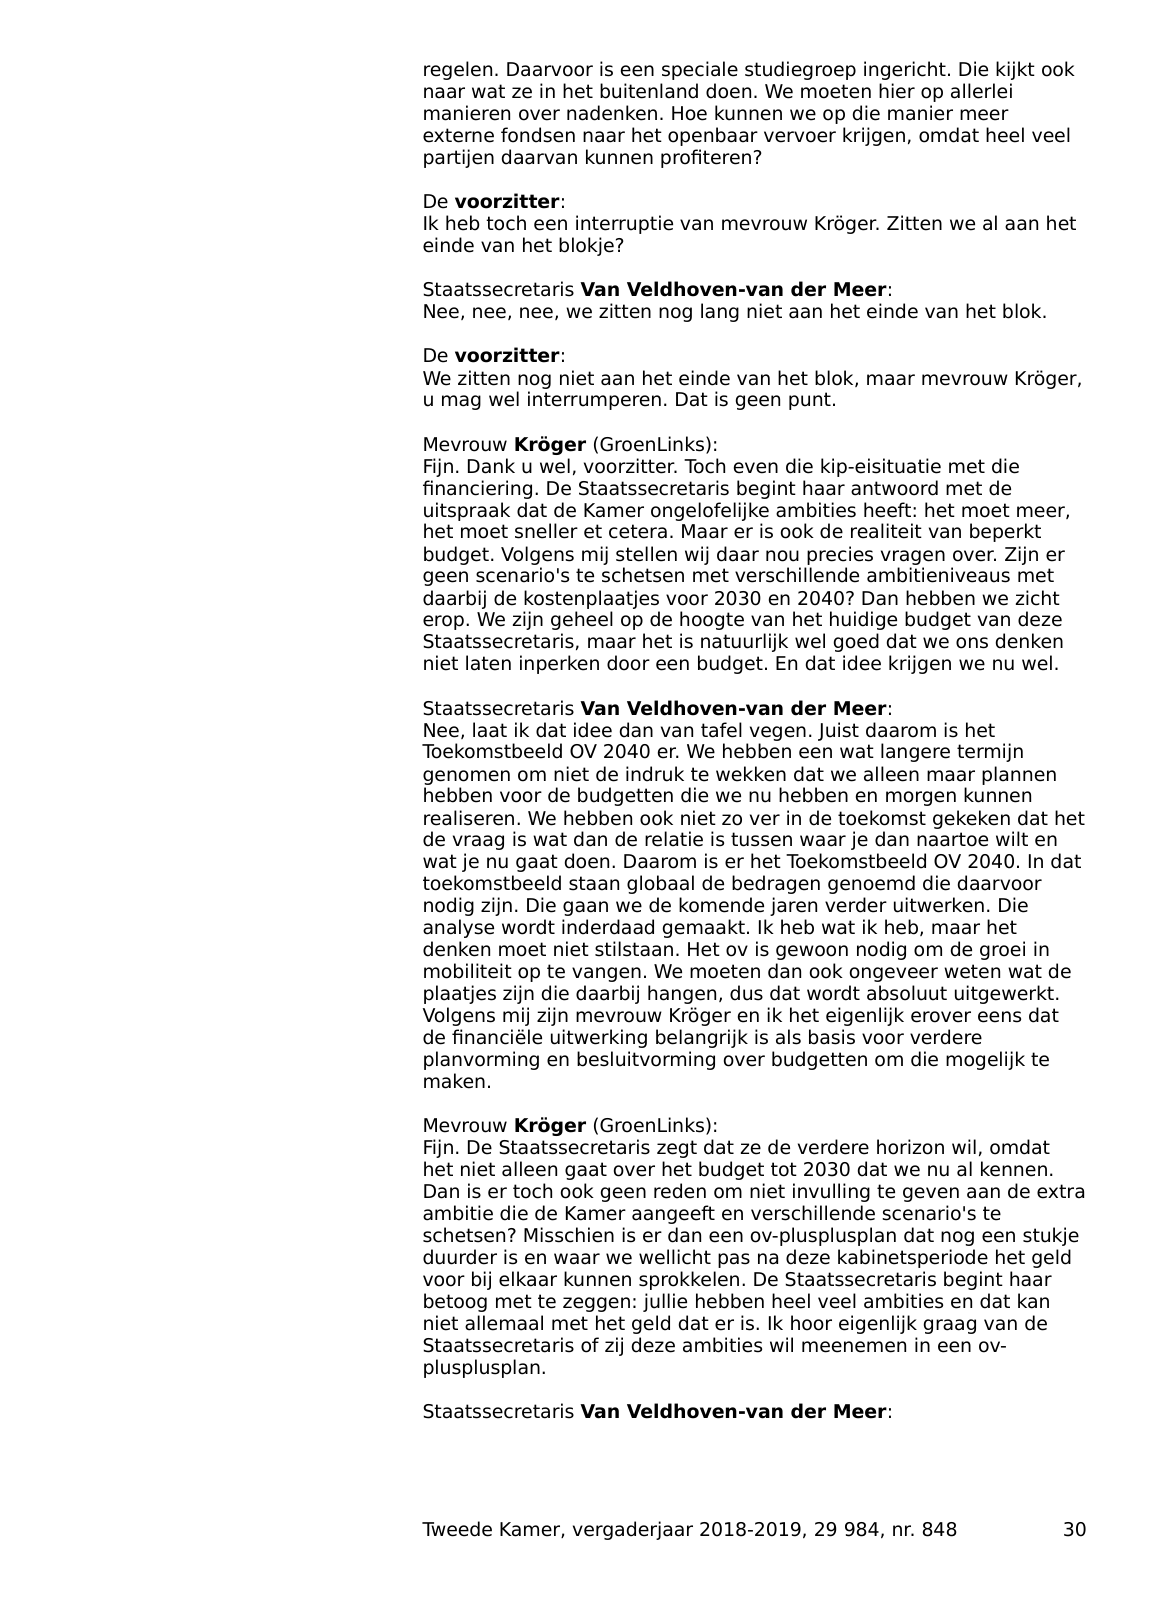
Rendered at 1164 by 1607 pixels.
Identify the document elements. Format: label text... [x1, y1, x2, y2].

text De voorzitter: [422, 345, 1087, 367]
text Fijn. Dank u wel, voorzitter. Toch even die kip-eisituatie met die financiering. De Staatssecretaris begint haar antwoord met de uitspraak dat de Kamer ongelofelijke ambities heeft: het moet meer, het moet sneller et cetera. Maar er is ook de realiteit van beperkt budget. Volgens mij stellen wij daar nou precies vragen over. Zijn er geen scenario's te schetsen met verschillende ambitieniveaus met daarbij de kostenplaatjes voor 2030 en 2040? Dan hebben we zicht erop. We zijn geheel op de hoogte van het huidige budget van deze Staatssecretaris, maar het is natuurlijk wel goed dat we ons denken niet laten inperken door een budget. En dat idee krijgen we nu wel. [422, 456, 1087, 675]
text Staatssecretaris Van Veldhoven-van der Meer: [422, 697, 1087, 719]
text Staatssecretaris Van Veldhoven-van der Meer: [422, 279, 1087, 301]
text Mevrouw Kröger (GroenLinks): [422, 433, 1087, 456]
text Mevrouw Kröger (GroenLinks): [422, 1115, 1087, 1137]
text De voorzitter: [422, 191, 1087, 213]
text Nee, laat ik dat idee dan van tafel vegen. Juist daarom is het Toekomstbeeld OV 2040 er. We hebben een wat langere termijn genomen om niet de indruk te wekken dat we alleen maar plannen hebben voor de budgetten die we nu hebben en morgen kunnen realiseren. We hebben ook niet zo ver in de toekomst gekeken dat het de vraag is wat dan de relatie is tussen waar je dan naartoe wilt en wat je nu gaat doen. Daarom is er het Toekomstbeeld OV 2040. In dat toekomstbeeld staan globaal de bedragen genoemd die daarvoor nodig zijn. Die gaan we de komende jaren verder uitwerken. Die analyse wordt inderdaad gemaakt. Ik heb wat ik heb, maar het denken moet niet stilstaan. Het ov is gewoon nodig om de groei in mobiliteit op te vangen. We moeten dan ook ongeveer weten wat de plaatjes zijn die daarbij hangen, dus dat wordt absoluut uitgewerkt. Volgens mij zijn mevrouw Kröger en ik het eigenlijk erover eens dat de financiële uitwerking belangrijk is als basis voor verdere planvorming en besluitvorming over budgetten om die mogelijk te maken. [422, 719, 1087, 1093]
text Nee, nee, nee, we zitten nog lang niet aan het einde van het blok. [422, 301, 1087, 323]
text Fijn. De Staatssecretaris zegt dat ze de verdere horizon wil, omdat het niet alleen gaat over het budget tot 2030 dat we nu al kennen. Dan is er toch ook geen reden om niet invulling te geven aan de extra ambitie die de Kamer aangeeft en verschillende scenario's te schetsen? Misschien is er dan een ov-plusplusplan dat nog een stukje duurder is en waar we wellicht pas na deze kabinetsperiode het geld voor bij elkaar kunnen sprokkelen. De Staatssecretaris begint haar betoog met te zeggen: jullie hebben heel veel ambities en dat kan niet allemaal met het geld dat er is. Ik hoor eigenlijk graag van de Staatssecretaris of zij deze ambities wil meenemen in een ov-plusplusplan. [422, 1137, 1087, 1379]
text regelen. Daarvoor is een speciale studiegroep ingericht. Die kijkt ook naar wat ze in het buitenland doen. We moeten hier op allerlei manieren over nadenken. Hoe kunnen we op die manier meer externe fondsen naar het openbaar vervoer krijgen, omdat heel veel partijen daarvan kunnen profiteren? [422, 59, 1087, 169]
text We zitten nog niet aan het einde van het blok, maar mevrouw Kröger, u mag wel interrumperen. Dat is geen punt. [422, 367, 1087, 411]
text Staatssecretaris Van Veldhoven-van der Meer: [422, 1401, 1087, 1423]
text Ik heb toch een interruptie van mevrouw Kröger. Zitten we al aan het einde van het blokje? [422, 213, 1087, 257]
